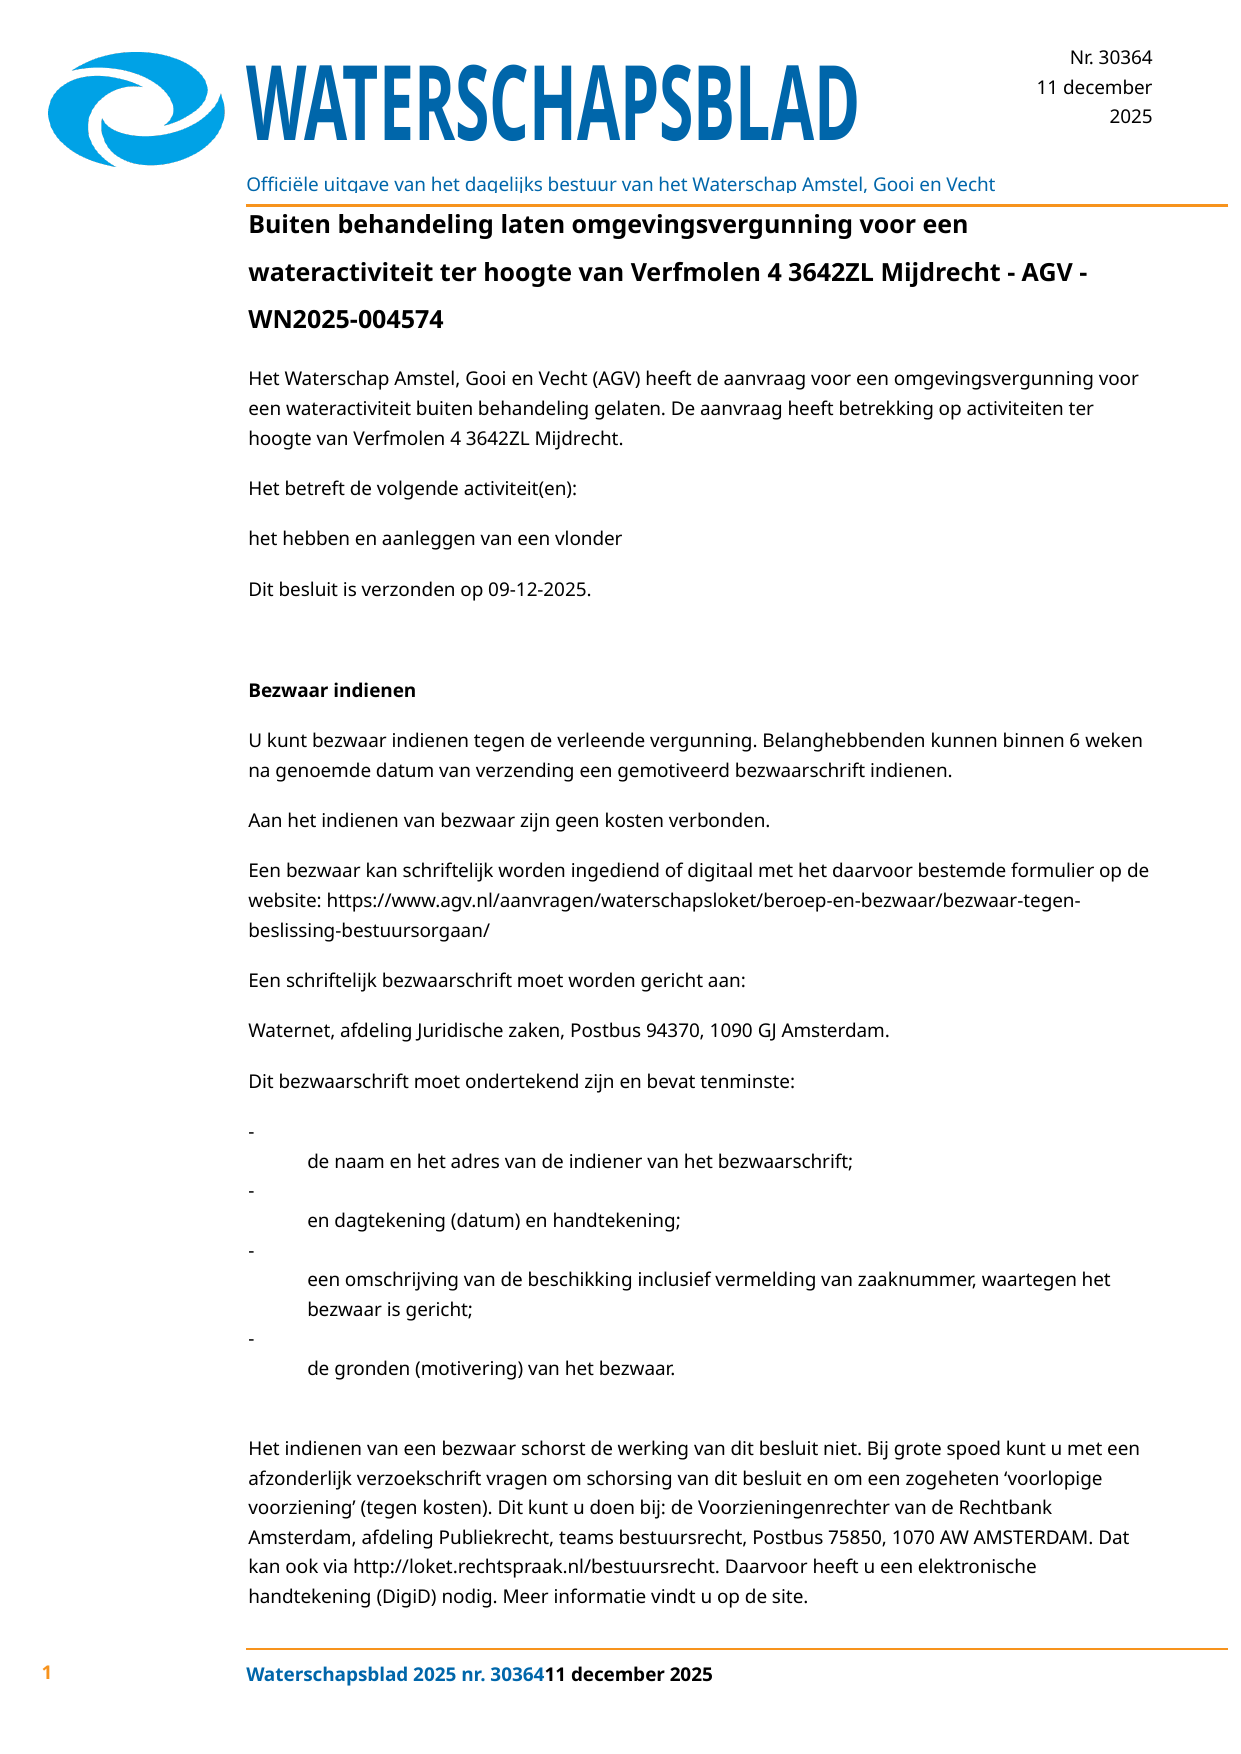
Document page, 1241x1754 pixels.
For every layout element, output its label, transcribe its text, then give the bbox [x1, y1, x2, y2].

text het hebben en aanleggen van een vlonder [248, 526, 1152, 551]
list en dagtekening (datum) en handtekening; [248, 1207, 1152, 1233]
list een omschrijving van de beschikking inclusief vermelding van zaaknummer, waartegen het bezwaar is gericht; [248, 1266, 1152, 1322]
text Het indienen van een bezwaar schorst de werking van dit besluit niet. Bij grote spoed kunt u met een afzonderlijk verzoekschrift vragen om schorsing van dit besluit en om een zogeheten ‘voorlopige voorziening’ (tegen kosten). Dit kunt u doen bij: de Voorzieningenrechter van de Rechtbank Amsterdam, afdeling Publiekrecht, teams bestuursrecht, Postbus 75850, 1070 AW AMSTERDAM. Dat kan ook via http://loket.rechtspraak.nl/bestuursrecht. Daarvoor heeft u een elektronische handtekening (DigiD) nodig. Meer informatie vindt u op de site. [248, 1435, 1152, 1609]
text Waternet, afdeling Juridische zaken, Postbus 94370, 1090 GJ Amsterdam. [248, 1018, 1152, 1043]
text Een bezwaar kan schriftelijk worden ingediend of digitaal met het daarvoor bestemde formulier op de website: https://www.agv.nl/aanvragen/waterschapsloket/beroep-en-bezwaar/bezwaar-tegen-beslissing-bestuursorgaan/ [248, 858, 1152, 942]
text Het Waterschap Amstel, Gooi en Vecht (AGV) heeft de aanvraag voor een omgevingsvergunning voor een wateractiviteit buiten behandeling gelaten. De aanvraag heeft betrekking op activiteiten ter hoogte van Verfmolen 4 3642ZL Mijdrecht. [248, 366, 1152, 450]
text Een schriftelijk bezwaarschrift moet worden gericht aan: [248, 967, 1152, 993]
text Bezwaar indienen [248, 677, 1152, 702]
text Dit besluit is verzonden op 09-12-2025. [248, 576, 1152, 602]
text Buiten behandeling laten omgevingsvergunning voor een wateractiviteit ter hoogte van Verfmolen 4 3642ZL Mijdrecht - AGV - WN2025-004574 [248, 207, 1152, 336]
list de gronden (motivering) van het bezwaar. [248, 1355, 1152, 1381]
text Dit bezwaarschrift moet ondertekend zijn en bevat tenminste: [248, 1068, 1152, 1094]
text Het betreft de volgende activiteit(en): [248, 475, 1152, 501]
text Aan het indienen van bezwaar zijn geen kosten verbonden. [248, 807, 1152, 833]
picture [41, 47, 231, 172]
list de naam en het adres van de indiener van het bezwaarschrift; [248, 1148, 1152, 1174]
text U kunt bezwaar indienen tegen de verleende vergunning. Belanghebbenden kunnen binnen 6 weken na genoemde datum van verzending een gemotiveerd bezwaarschrift indienen. [248, 727, 1152, 782]
